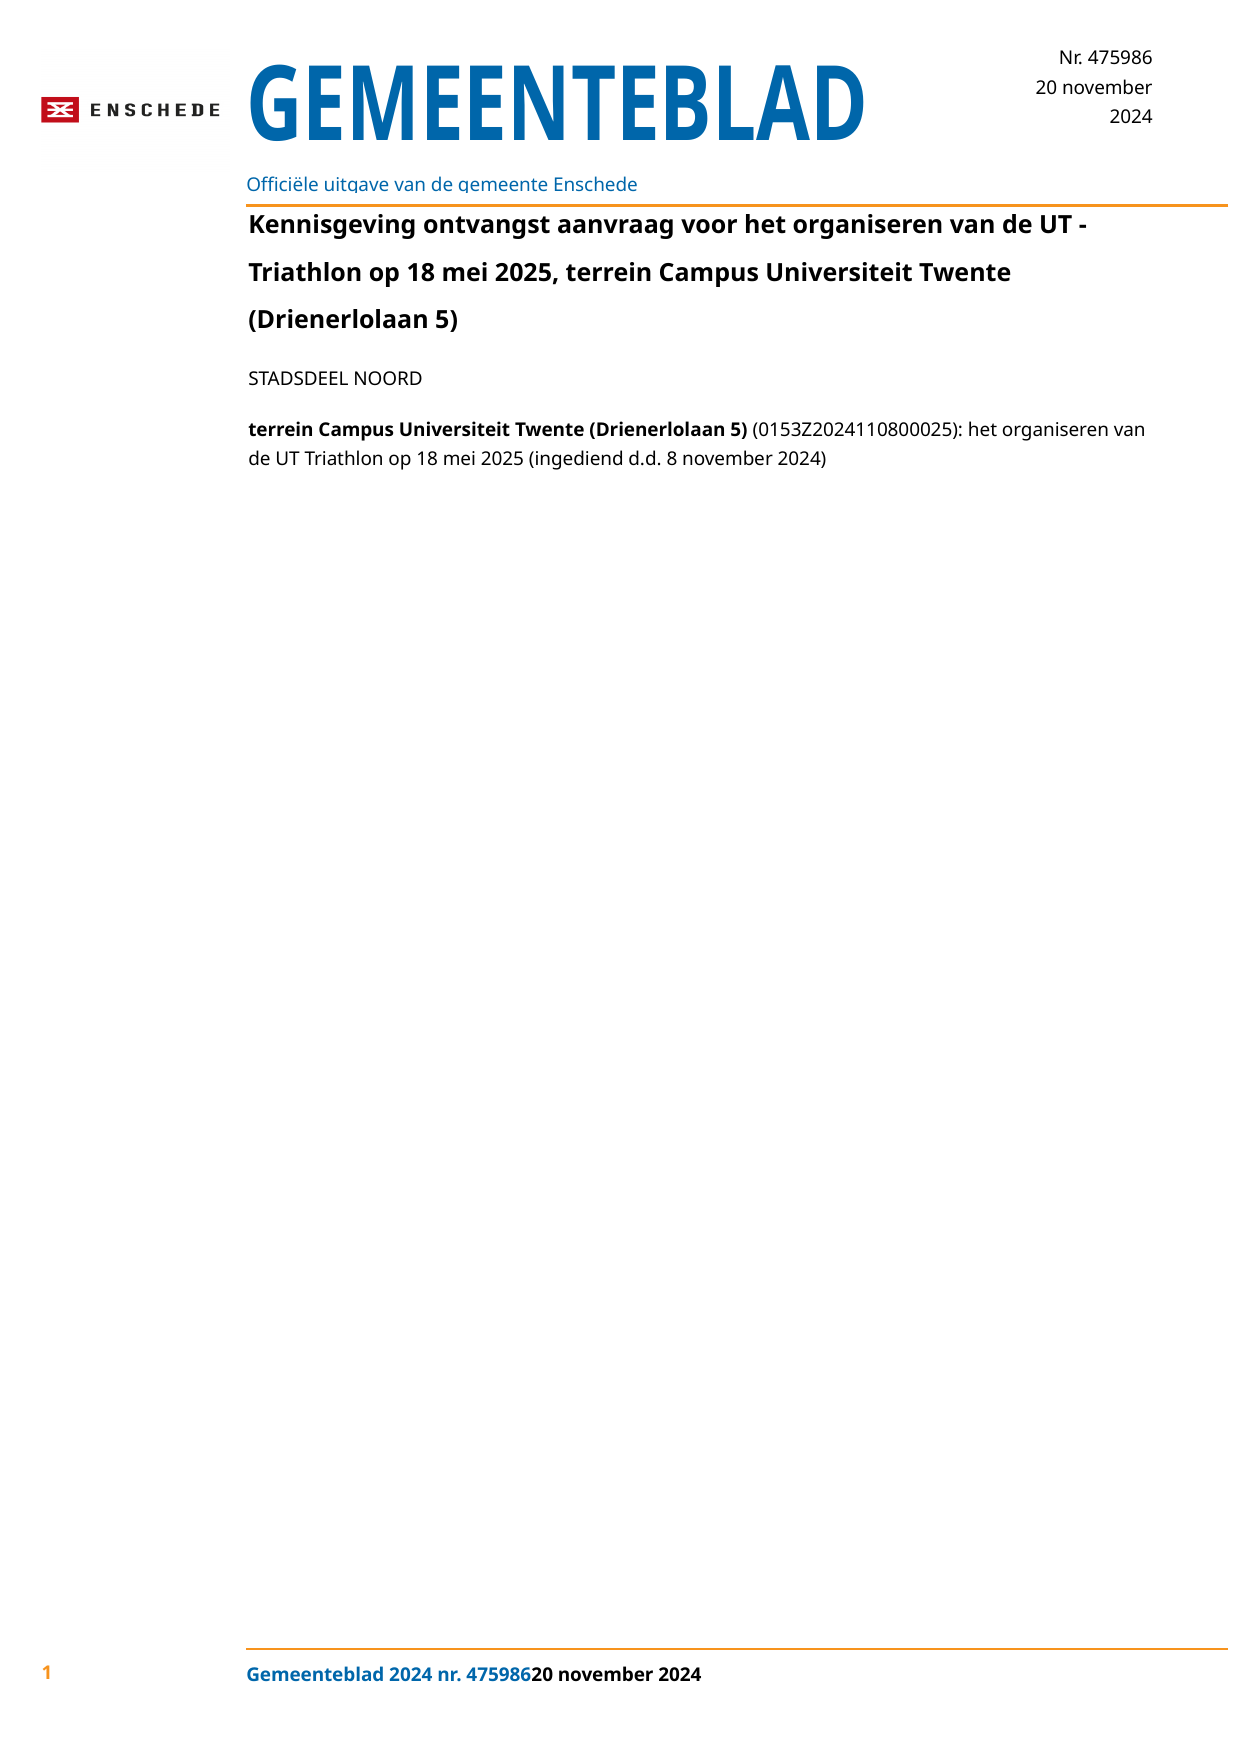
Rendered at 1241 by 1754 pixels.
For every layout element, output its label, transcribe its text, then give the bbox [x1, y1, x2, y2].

picture [41, 47, 231, 172]
text Kennisgeving ontvangst aanvraag voor het organiseren van de UT - Triathlon op 18 mei 2025, terrein Campus Universiteit Twente (Drienerlolaan 5) [248, 207, 1152, 336]
text STADSDEEL NOORD [248, 366, 1152, 391]
text terrein Campus Universiteit Twente (Drienerlolaan 5) (0153Z2024110800025): het organiseren van de UT Triathlon op 18 mei 2025 (ingediend d.d. 8 november 2024) [248, 416, 1152, 471]
